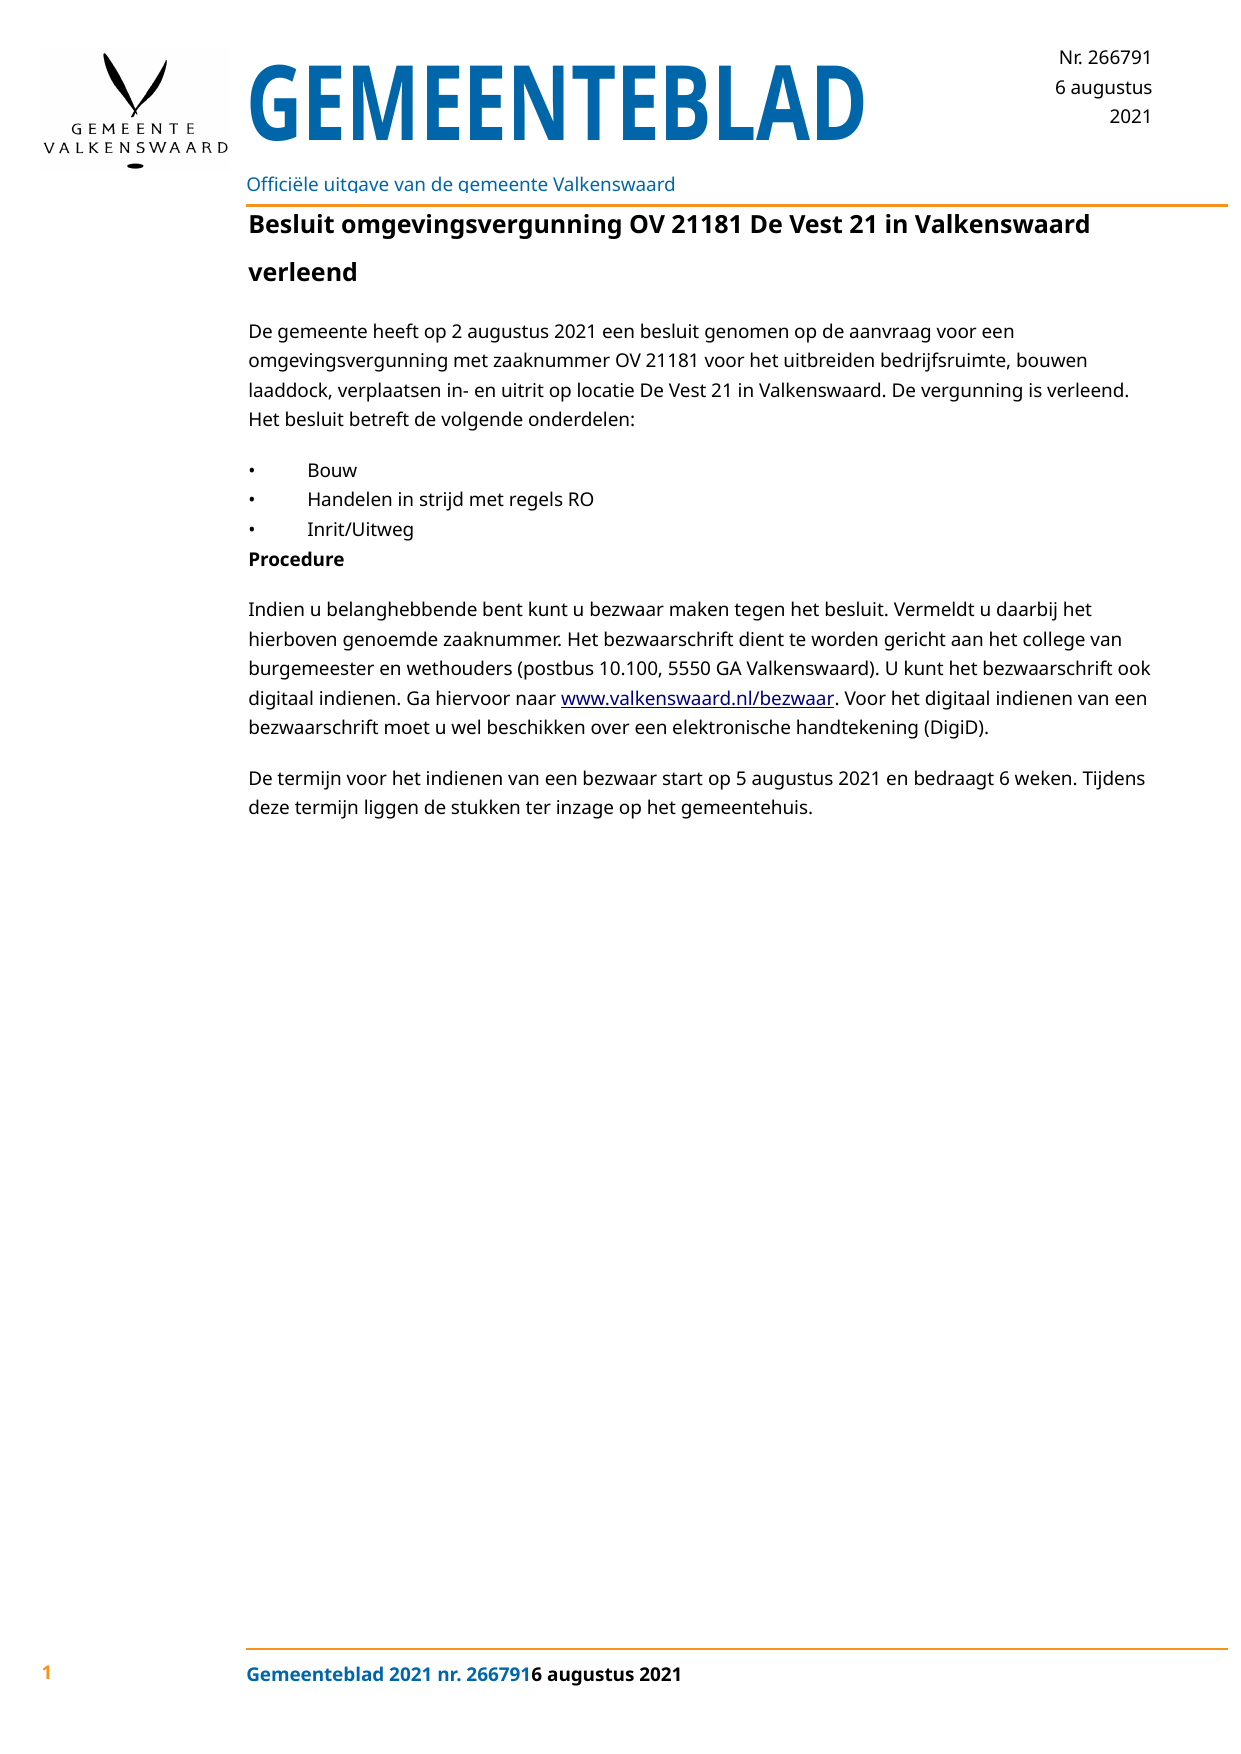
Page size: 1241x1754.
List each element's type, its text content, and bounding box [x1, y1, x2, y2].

text Indien u belanghebbende bent kunt u bezwaar maken tegen het besluit. Vermeldt u daarbij het hierboven genoemde zaaknummer. Het bezwaarschrift dient te worden gericht aan het college van burgemeester en wethouders (postbus 10.100, 5550 GA Valkenswaard). U kunt het bezwaarschrift ook digitaal indienen. Ga hiervoor naar www.valkenswaard.nl/bezwaar. Voor het digitaal indienen van een bezwaarschrift moet u wel beschikken over een elektronische handtekening (DigiD). [248, 596, 1152, 740]
text Procedure [248, 546, 1152, 572]
text De termijn voor het indienen van een bezwaar start op 5 augustus 2021 en bedraagt 6 weken. Tijdens deze termijn liggen de stukken ter inzage op het gemeentehuis. [248, 765, 1152, 820]
list Bouw [248, 457, 1152, 483]
picture [41, 47, 231, 172]
text De gemeente heeft op 2 augustus 2021 een besluit genomen op de aanvraag voor een omgevingsvergunning met zaaknummer OV 21181 voor het uitbreiden bedrijfsruimte, bouwen laaddock, verplaatsen in- en uitrit op locatie De Vest 21 in Valkenswaard. De vergunning is verleend. Het besluit betreft de volgende onderdelen: [248, 318, 1152, 432]
list Handelen in strijd met regels RO [248, 487, 1152, 512]
list Inrit/Uitweg [248, 516, 1152, 542]
text Besluit omgevingsvergunning OV 21181 De Vest 21 in Valkenswaard verleend [248, 207, 1152, 288]
